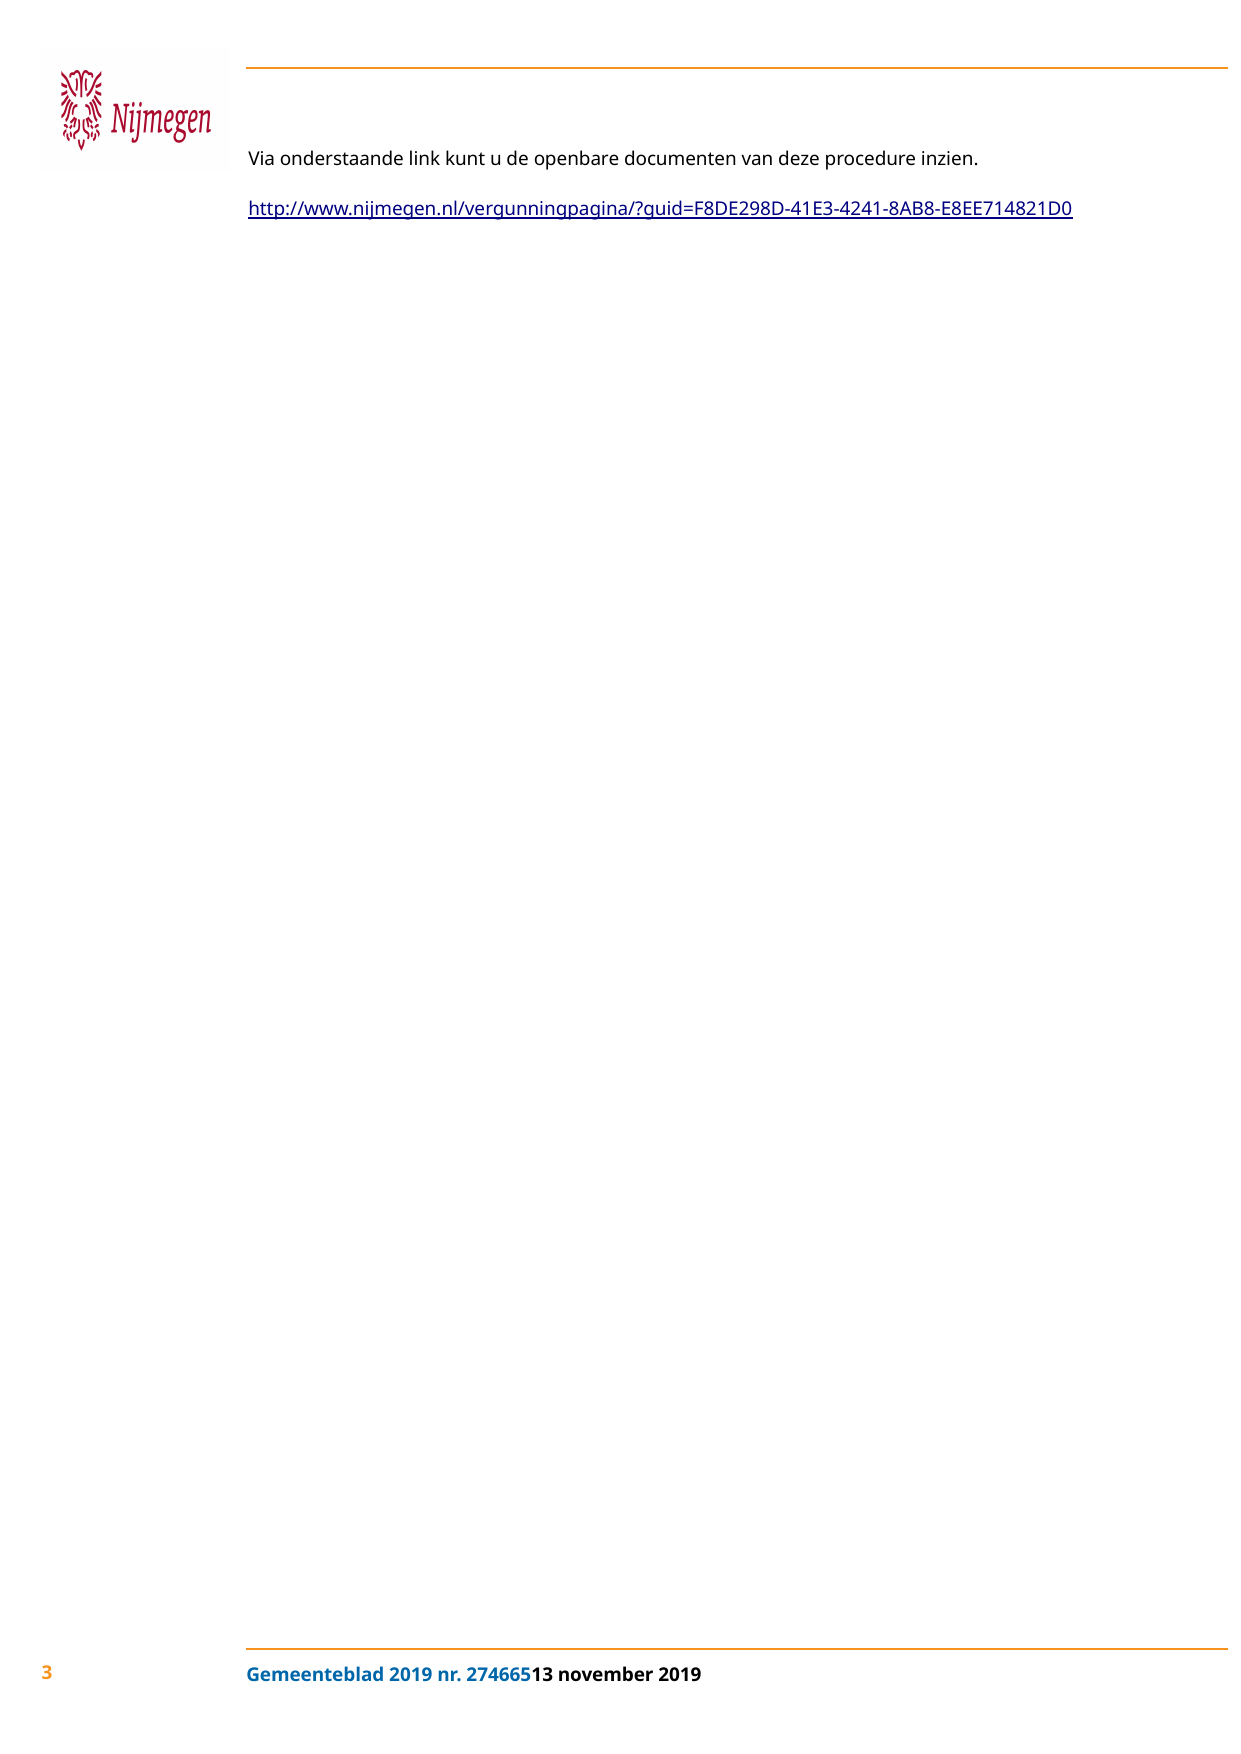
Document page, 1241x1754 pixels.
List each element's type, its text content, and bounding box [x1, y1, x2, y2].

text Via onderstaande link kunt u de openbare documenten van deze procedure inzien. [248, 145, 1152, 171]
text http://www.nijmegen.nl/vergunningpagina/?guid=F8DE298D-41E3-4241-8AB8-E8EE714821D0 [248, 196, 1152, 221]
picture [41, 47, 231, 172]
